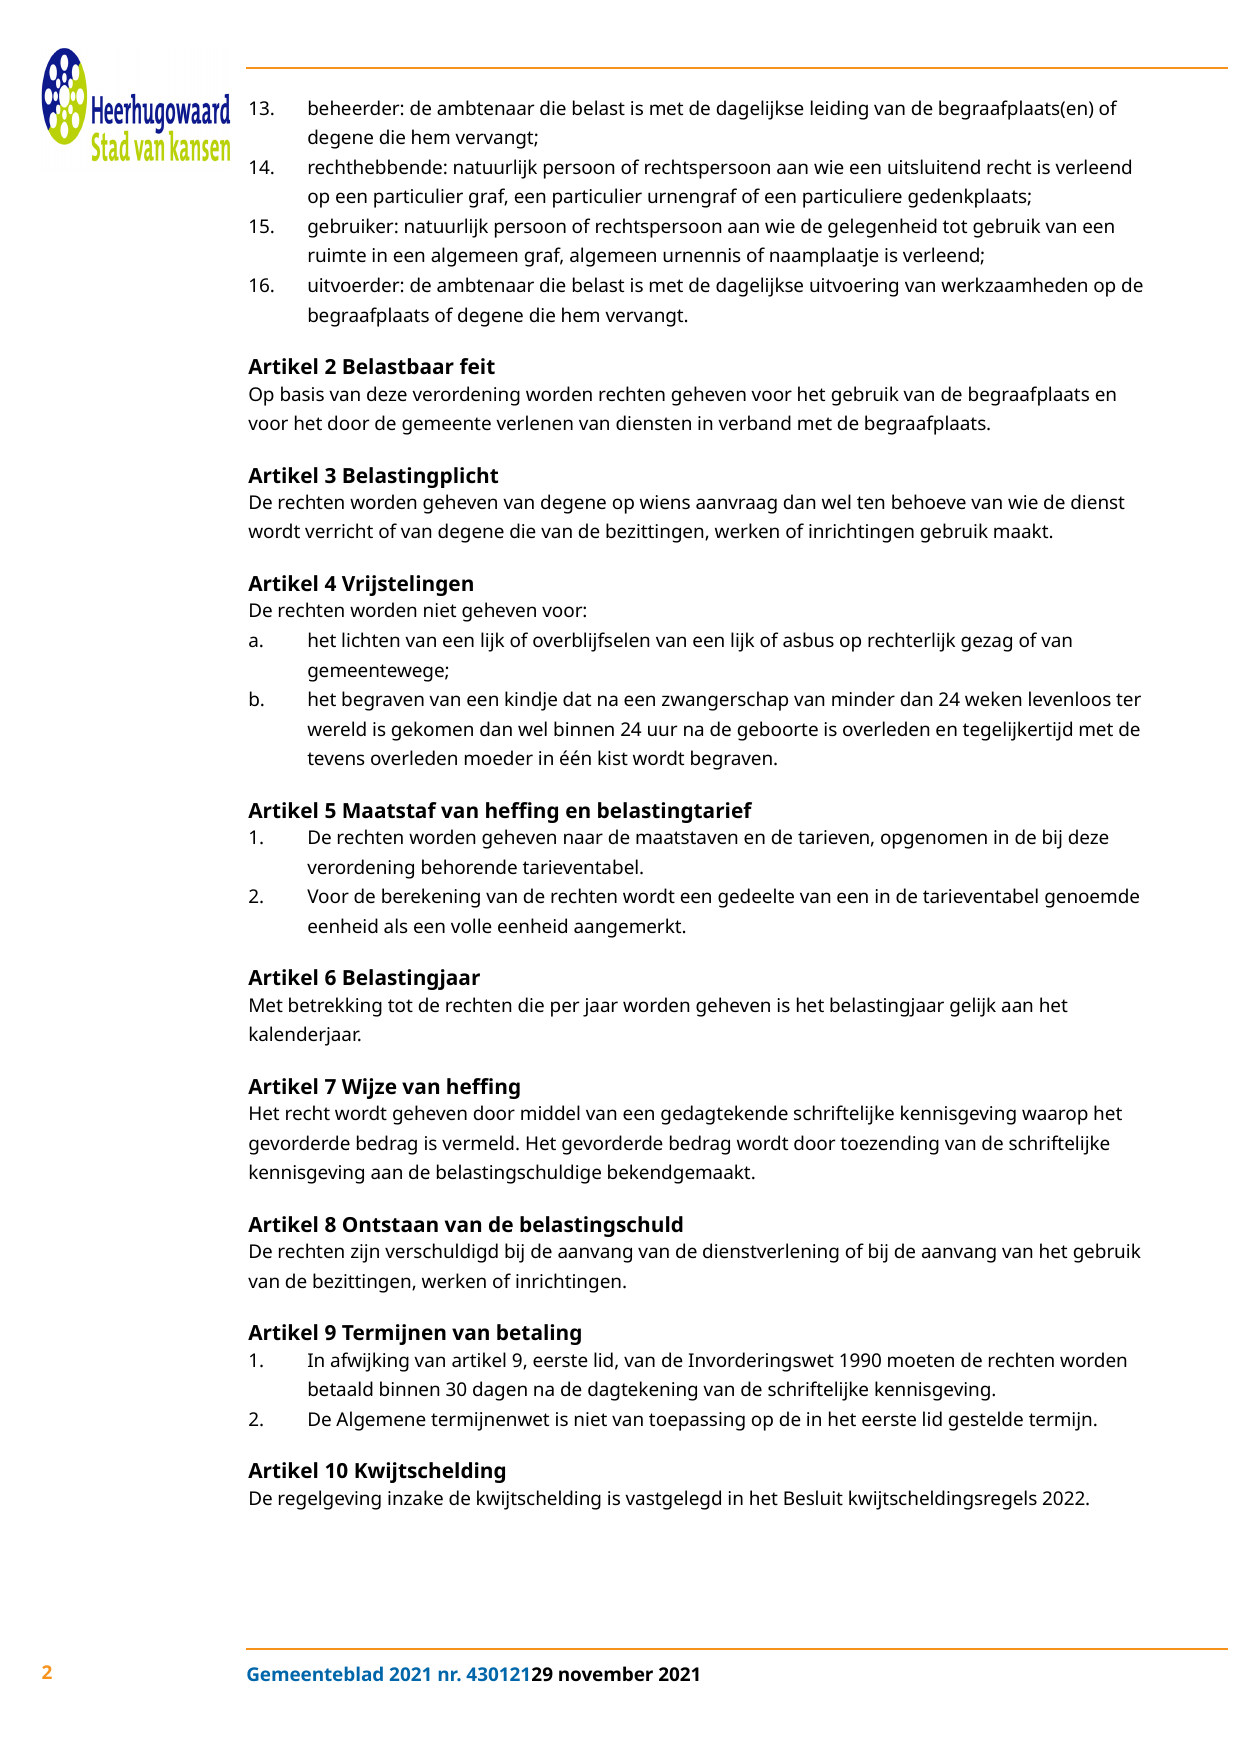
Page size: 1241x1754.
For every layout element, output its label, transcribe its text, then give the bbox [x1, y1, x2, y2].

text De rechten worden niet geheven voor: [248, 598, 1152, 623]
text Artikel 6 Belastingjaar [248, 963, 1152, 992]
list uitvoerder: de ambtenaar die belast is met de dagelijkse uitvoering van werkzaamheden op de begraafplaats of degene die hem vervangt. [248, 272, 1152, 328]
list In afwijking van artikel 9, eerste lid, van de Invorderingswet 1990 moeten de rechten worden betaald binnen 30 dagen na de dagtekening van de schriftelijke kennisgeving. [248, 1347, 1152, 1402]
text Op basis van deze verordening worden rechten geheven voor het gebruik van de begraafplaats en voor het door de gemeente verlenen van diensten in verband met de begraafplaats. [248, 381, 1152, 436]
text Artikel 2 Belastbaar feit [248, 352, 1152, 381]
text Het recht wordt geheven door middel van een gedagtekende schriftelijke kennisgeving waarop het gevorderde bedrag is vermeld. Het gevorderde bedrag wordt door toezending van de schriftelijke kennisgeving aan de belastingschuldige bekendgemaakt. [248, 1100, 1152, 1185]
picture [41, 47, 231, 172]
text Artikel 5 Maatstaf van heffing en belastingtarief [248, 796, 1152, 824]
text Met betrekking tot de rechten die per jaar worden geheven is het belastingjaar gelijk aan het kalenderjaar. [248, 992, 1152, 1047]
list De Algemene termijnenwet is niet van toepassing op de in het eerste lid gestelde termijn. [248, 1406, 1152, 1432]
list het begraven van een kindje dat na een zwangerschap van minder dan 24 weken levenloos ter wereld is gekomen dan wel binnen 24 uur na de geboorte is overleden en tegelijkertijd met de tevens overleden moeder in één kist wordt begraven. [248, 686, 1152, 771]
text De regelgeving inzake de kwijtschelding is vastgelegd in het Besluit kwijtscheldingsregels 2022. [248, 1485, 1152, 1511]
list beheerder: de ambtenaar die belast is met de dagelijkse leiding van de begraafplaats(en) of degene die hem vervangt; [248, 95, 1152, 150]
list gebruiker: natuurlijk persoon of rechtspersoon aan wie de gelegenheid tot gebruik van een ruimte in een algemeen graf, algemeen urnennis of naamplaatje is verleend; [248, 213, 1152, 268]
list het lichten van een lijk of overblijfselen van een lijk of asbus op rechterlijk gezag of van gemeentewege; [248, 627, 1152, 682]
text Artikel 9 Termijnen van betaling [248, 1318, 1152, 1347]
text Artikel 7 Wijze van heffing [248, 1072, 1152, 1100]
list Voor de berekening van de rechten wordt een gedeelte van een in de tarieventabel genoemde eenheid als een volle eenheid aangemerkt. [248, 883, 1152, 939]
text Artikel 3 Belastingplicht [248, 461, 1152, 489]
text De rechten zijn verschuldigd bij de aanvang van de dienstverlening of bij de aanvang van het gebruik van de bezittingen, werken of inrichtingen. [248, 1238, 1152, 1294]
text Artikel 8 Ontstaan van de belastingschuld [248, 1210, 1152, 1238]
list rechthebbende: natuurlijk persoon of rechtspersoon aan wie een uitsluitend recht is verleend op een particulier graf, een particulier urnengraf of een particuliere gedenkplaats; [248, 154, 1152, 209]
text De rechten worden geheven van degene op wiens aanvraag dan wel ten behoeve van wie de dienst wordt verricht of van degene die van de bezittingen, werken of inrichtingen gebruik maakt. [248, 489, 1152, 544]
text Artikel 10 Kwijtschelding [248, 1456, 1152, 1485]
list De rechten worden geheven naar de maatstaven en de tarieven, opgenomen in de bij deze verordening behorende tarieventabel. [248, 824, 1152, 880]
text Artikel 4 Vrijstelingen [248, 569, 1152, 598]
